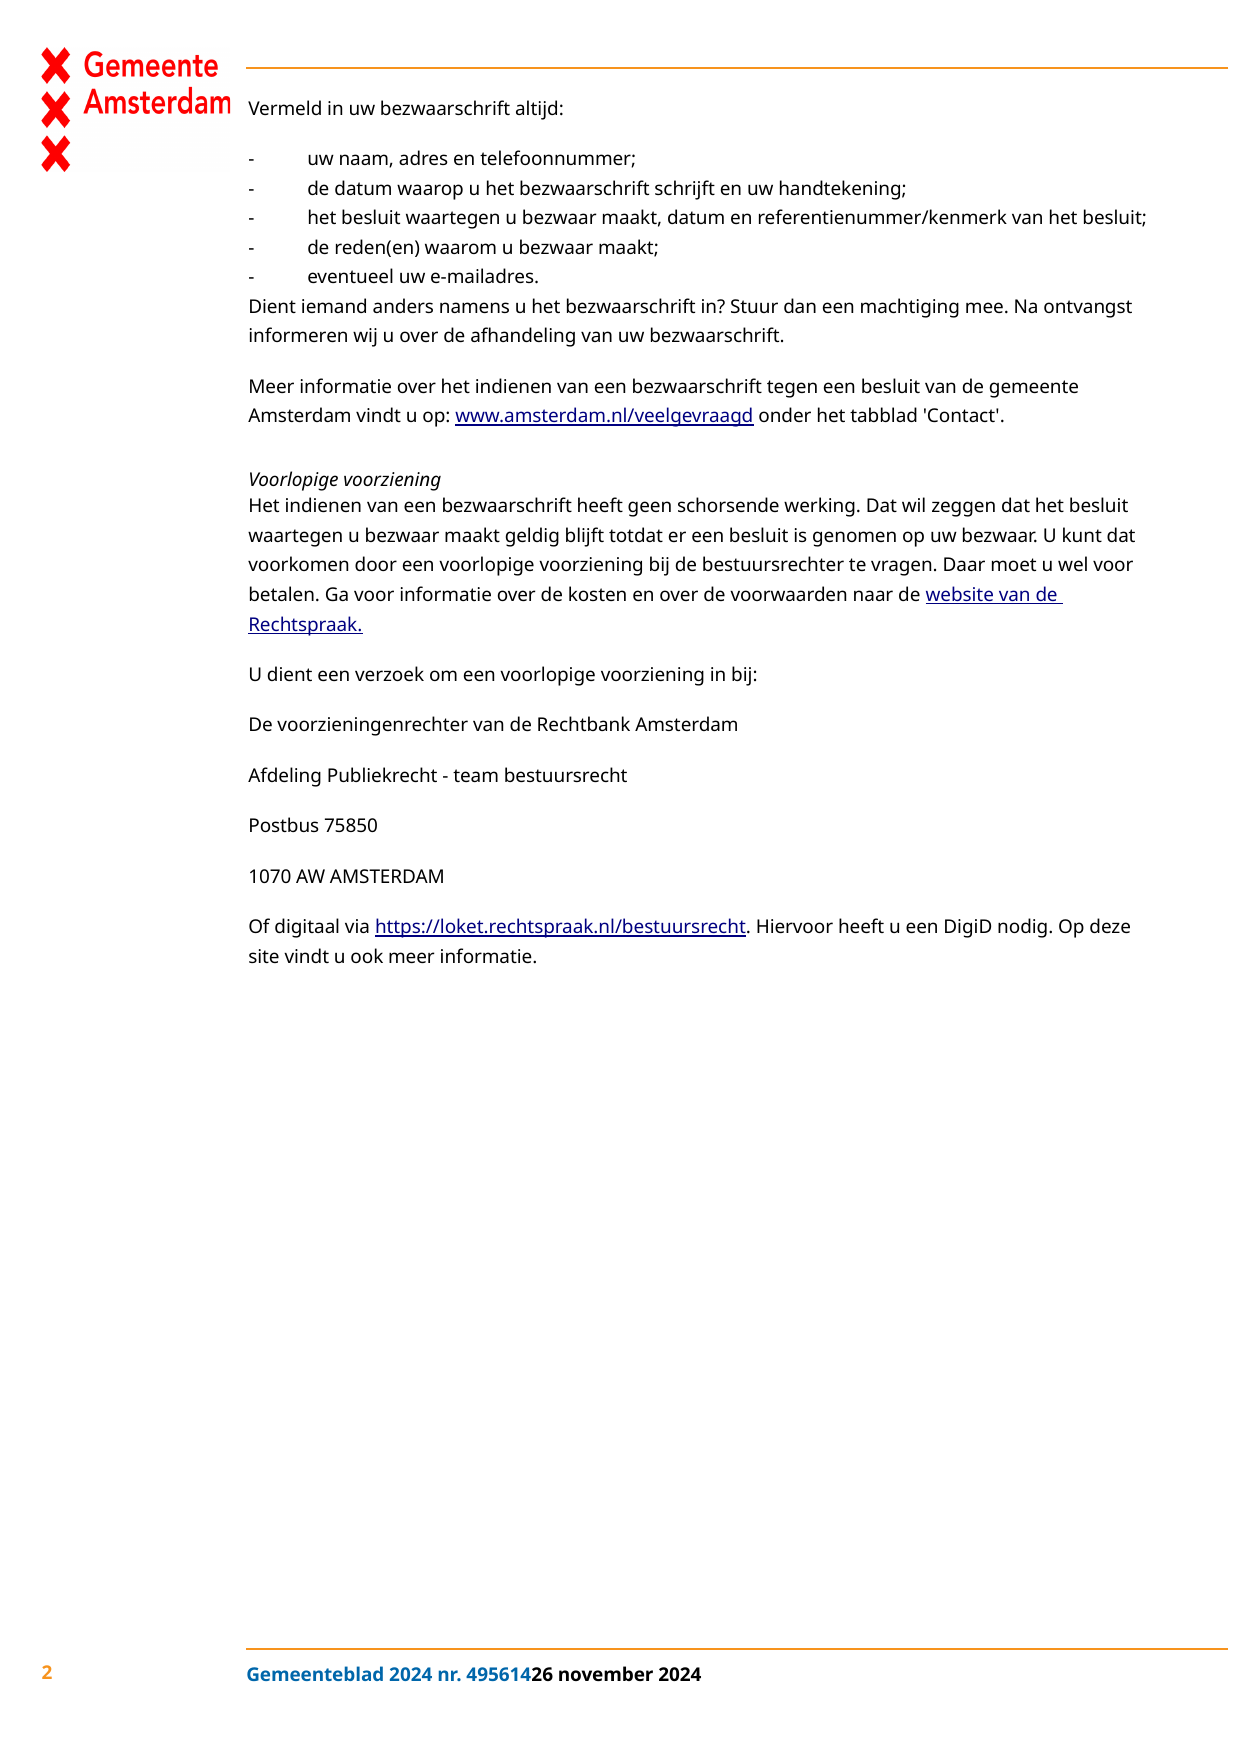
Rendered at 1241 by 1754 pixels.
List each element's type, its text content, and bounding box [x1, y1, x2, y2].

text Meer informatie over het indienen van een bezwaarschrift tegen een besluit van de gemeente Amsterdam vindt u op: www.amsterdam.nl/veelgevraagd onder het tabblad 'Contact'. [248, 373, 1152, 428]
text De voorzieningenrechter van de Rechtbank Amsterdam [248, 712, 1152, 737]
text Postbus 75850 [248, 812, 1152, 838]
list uw naam, adres en telefoonnummer; [248, 145, 1152, 171]
text Het indienen van een bezwaarschrift heeft geen schorsende werking. Dat wil zeggen dat het besluit waartegen u bezwaar maakt geldig blijft totdat er een besluit is genomen op uw bezwaar. U kunt dat voorkomen door een voorlopige voorziening bij de bestuursrechter te vragen. Daar moet u wel voor betalen. Ga voor informatie over de kosten en over de voorwaarden naar de website van de Rechtspraak. [248, 492, 1152, 636]
text Voorlopige voorziening [248, 467, 1152, 492]
text 1070 AW AMSTERDAM [248, 863, 1152, 888]
picture [41, 47, 231, 172]
text Dient iemand anders namens u het bezwaarschrift in? Stuur dan een machtiging mee. Na ontvangst informeren wij u over de afhandeling van uw bezwaarschrift. [248, 293, 1152, 348]
text U dient een verzoek om een voorlopige voorziening in bij: [248, 661, 1152, 687]
list de datum waarop u het bezwaarschrift schrijft en uw handtekening; [248, 175, 1152, 201]
list het besluit waartegen u bezwaar maakt, datum en referentienummer/kenmerk van het besluit; [248, 204, 1152, 230]
text Afdeling Publiekrecht - team bestuursrecht [248, 762, 1152, 788]
text Vermeld in uw bezwaarschrift altijd: [248, 95, 1152, 121]
list eventueel uw e-mailadres. [248, 263, 1152, 289]
text Of digitaal via https://loket.rechtspraak.nl/bestuursrecht. Hiervoor heeft u een DigiD nodig. Op deze site vindt u ook meer informatie. [248, 913, 1152, 968]
list de reden(en) waarom u bezwaar maakt; [248, 234, 1152, 260]
